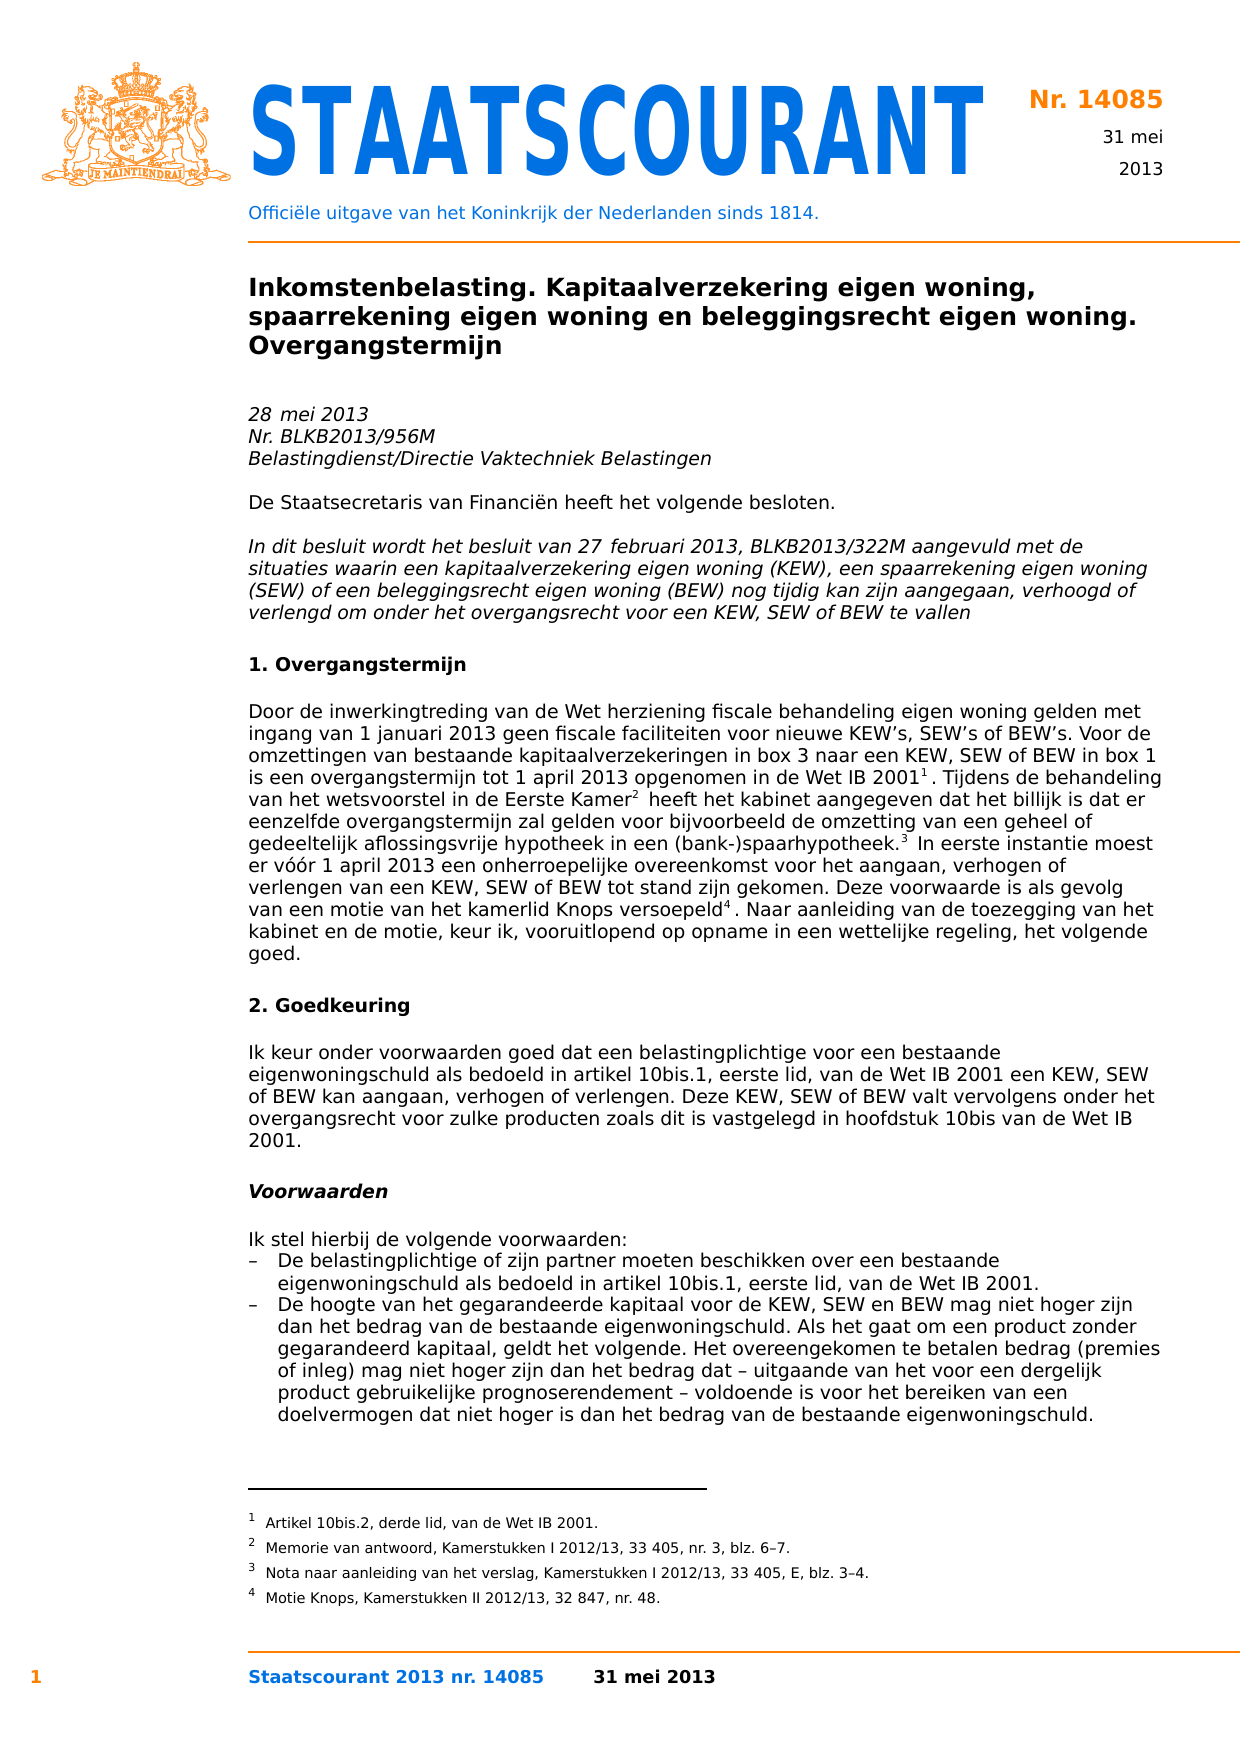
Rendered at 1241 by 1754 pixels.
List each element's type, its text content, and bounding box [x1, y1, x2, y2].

subtitle 2. Goedkeuring [248, 994, 1163, 1017]
table_cell Officiële uitgave van het Koninkrijk der Nederlanden sinds 1814. [248, 203, 1240, 241]
text 28 mei 2013 [248, 404, 1163, 426]
picture [41, 62, 231, 186]
text – De hoogte van het gegarandeerde kapitaal voor de KEW, SEW en BEW mag niet hoger zijn dan het bedrag van de bestaande eigenwoningschuld. Als het gaat om een product zonder gegarandeerd kapitaal, geldt het volgende. Het overeengekomen te betalen bedrag (premies of inleg) mag niet hoger zijn dan het bedrag dat – uitgaande van het voor een dergelijk product gebruikelijke prognoserendement – voldoende is voor het bereiken van een doelvermogen dat niet hoger is dan het bedrag van de bestaande eigenwoningschuld. [248, 1294, 1163, 1426]
text Nota naar aanleiding van het verslag, Kamerstukken I 2012/13, 33 405, E, blz. 3–4. [248, 1561, 1163, 1583]
text Motie Knops, Kamerstukken II 2012/13, 32 847, nr. 48. [248, 1586, 1163, 1608]
text In dit besluit wordt het besluit van 27 februari 2013, BLKB2013/322M aangevuld met de situaties waarin een kapitaalverzekering eigen woning (KEW), een spaarrekening eigen woning (SEW) of een beleggingsrecht eigen woning (BEW) nog tijdig kan zijn aangegaan, verhoogd of verlengd om onder het overgangsrecht voor een KEW, SEW of BEW te vallen [248, 536, 1163, 624]
table_header STAATSCOURANT [248, 62, 998, 203]
subtitle Voorwaarden [248, 1181, 1163, 1203]
subtitle 1. Overgangstermijn [248, 654, 1163, 676]
text Nr. BLKB2013/956M [248, 426, 1163, 448]
table_cell 2013 [998, 153, 1240, 203]
subtitle Inkomstenbelasting. Kapitaalverzekering eigen woning, spaarrekening eigen woning en beleggingsrecht eigen woning. Overgangstermijn [248, 273, 1163, 361]
table_header [25, 62, 248, 241]
text Ik stel hierbij de volgende voorwaarden: [248, 1228, 1163, 1250]
text Belastingdienst/Directie Vaktechniek Belastingen [248, 448, 1163, 470]
text Ik keur onder voorwaarden goed dat een belastingplichtige voor een bestaande eigenwoningschuld als bedoeld in artikel 10bis.1, eerste lid, van de Wet IB 2001 een KEW, SEW of BEW kan aangaan, verhogen of verlengen. Deze KEW, SEW of BEW valt vervolgens onder het overgangsrecht voor zulke producten zoals dit is vastgelegd in hoofdstuk 10bis van de Wet IB 2001. [248, 1042, 1163, 1151]
text Artikel 10bis.2, derde lid, van de Wet IB 2001. [248, 1511, 1163, 1533]
text De Staatsecretaris van Financiën heeft het volgende besloten. [248, 492, 1163, 514]
text Door de inwerkingtreding van de Wet herziening fiscale behandeling eigen woning gelden met ingang van 1 januari 2013 geen fiscale faciliteiten voor nieuwe KEW’s, SEW’s of BEW’s. Voor de omzettingen van bestaande kapitaalverzekeringen in box 3 naar een KEW, SEW of BEW in box 1 is een overgangstermijn tot 1 april 2013 opgenomen in de Wet IB 2001. Tijdens de behandeling van het wetsvoorstel in de Eerste Kamer heeft het kabinet aangegeven dat het billijk is dat er eenzelfde overgangstermijn zal gelden voor bijvoorbeeld de omzetting van een geheel of gedeeltelijk aflossingsvrije hypotheek in een (bank-)spaarhypotheek. In eerste instantie moest er vóór 1 april 2013 een onherroepelijke overeenkomst voor het aangaan, verhogen of verlengen van een KEW, SEW of BEW tot stand zijn gekomen. Deze voorwaarde is als gevolg van een motie van het kamerlid Knops versoepeld. Naar aanleiding van de toezegging van het kabinet en de motie, keur ik, vooruitlopend op opname in een wettelijke regeling, het volgende goed. [248, 701, 1163, 964]
text Memorie van antwoord, Kamerstukken I 2012/13, 33 405, nr. 3, blz. 6–7. [248, 1536, 1163, 1558]
text – De belastingplichtige of zijn partner moeten beschikken over een bestaande eigenwoningschuld als bedoeld in artikel 10bis.1, eerste lid, van de Wet IB 2001. [248, 1250, 1163, 1294]
table_header Nr. 14085 [998, 62, 1240, 121]
table_cell 31 mei [998, 121, 1240, 153]
